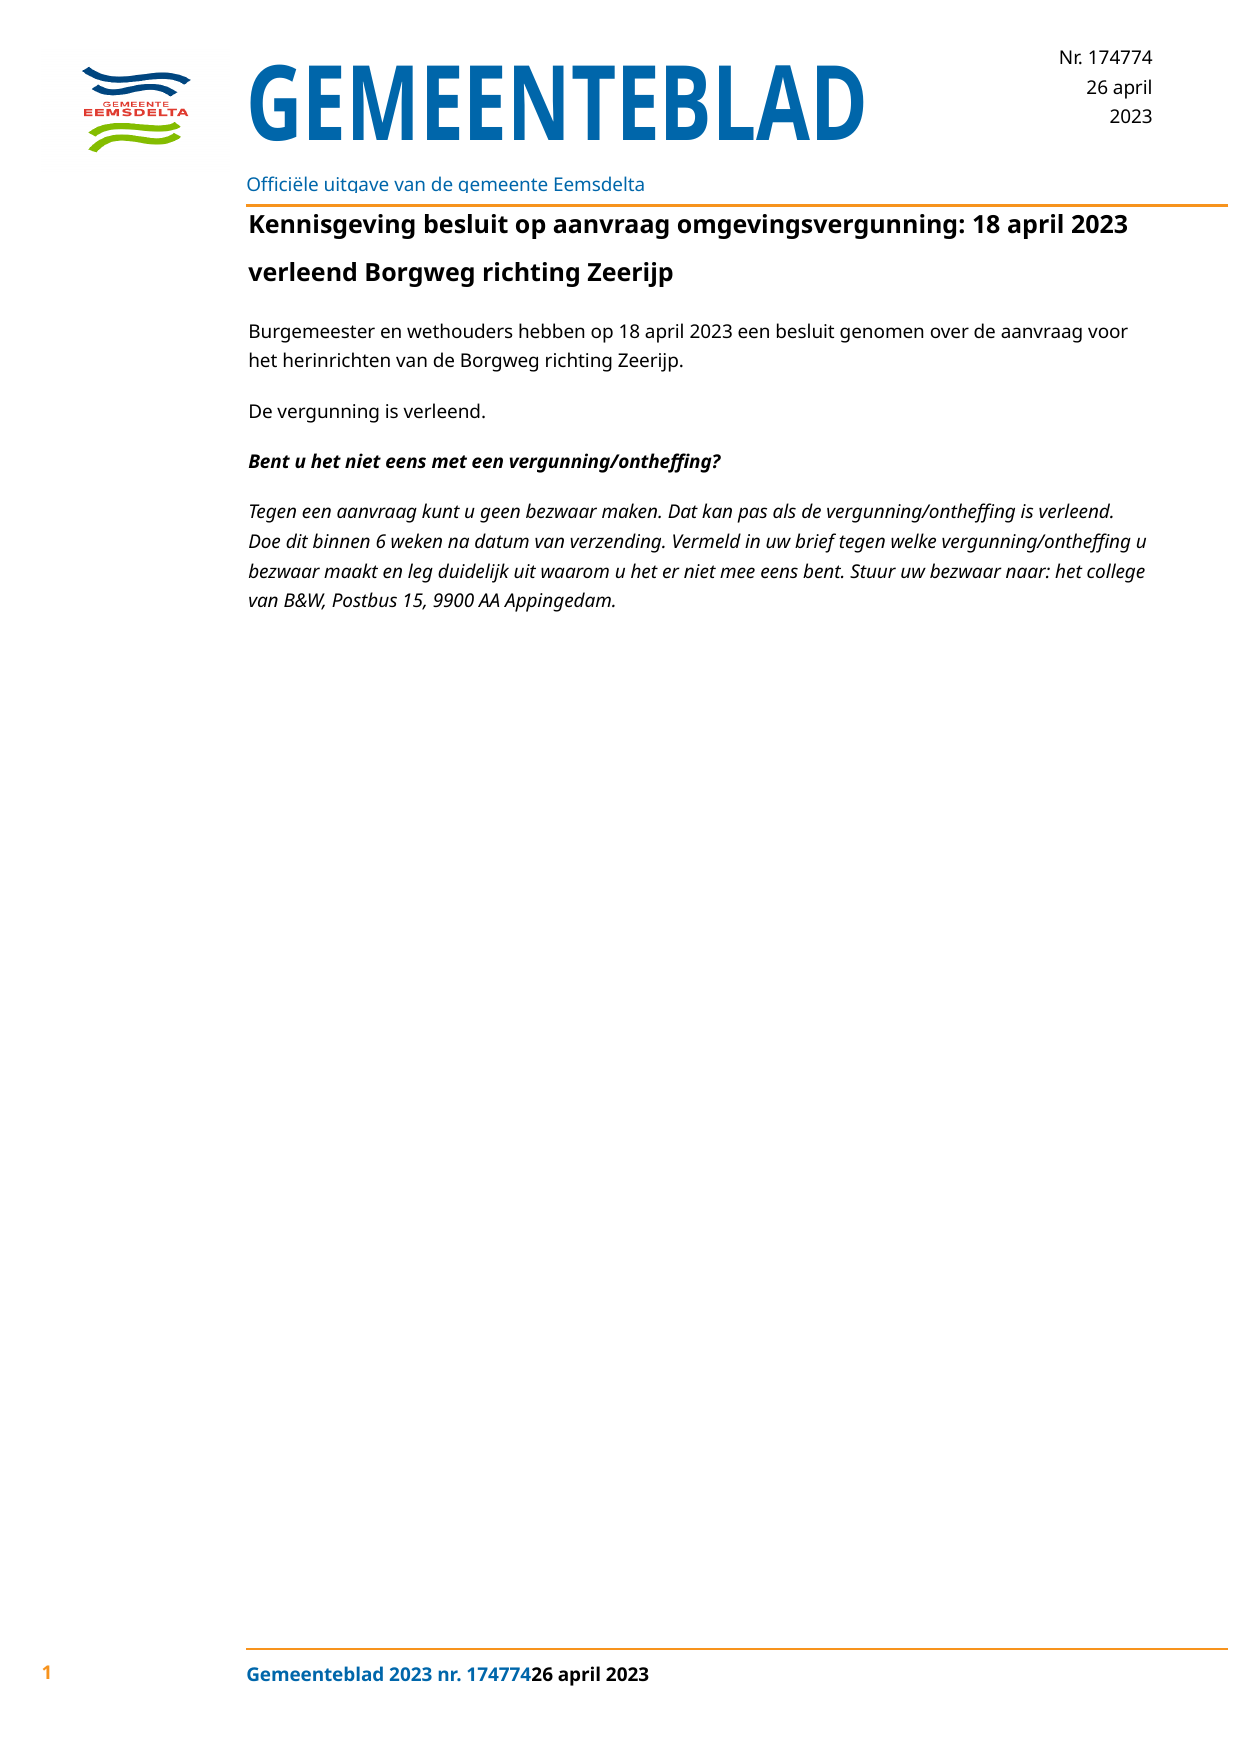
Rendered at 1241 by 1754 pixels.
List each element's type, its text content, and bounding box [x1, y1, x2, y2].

text De vergunning is verleend. [248, 398, 1152, 424]
text Burgemeester en wethouders hebben op 18 april 2023 een besluit genomen over de aanvraag voor het herinrichten van de Borgweg richting Zeerijp. [248, 318, 1152, 373]
text Kennisgeving besluit op aanvraag omgevingsvergunning: 18 april 2023 verleend Borgweg richting Zeerijp [248, 207, 1152, 288]
picture [41, 47, 231, 172]
text Bent u het niet eens met een vergunning/ontheffing? [248, 448, 1152, 474]
text Tegen een aanvraag kunt u geen bezwaar maken. Dat kan pas als de vergunning/ontheffing is verleend. Doe dit binnen 6 weken na datum van verzending. Vermeld in uw brief tegen welke vergunning/ontheffing u bezwaar maakt en leg duidelijk uit waarom u het er niet mee eens bent. Stuur uw bezwaar naar: het college van B&W, Postbus 15, 9900 AA Appingedam. [248, 499, 1152, 613]
